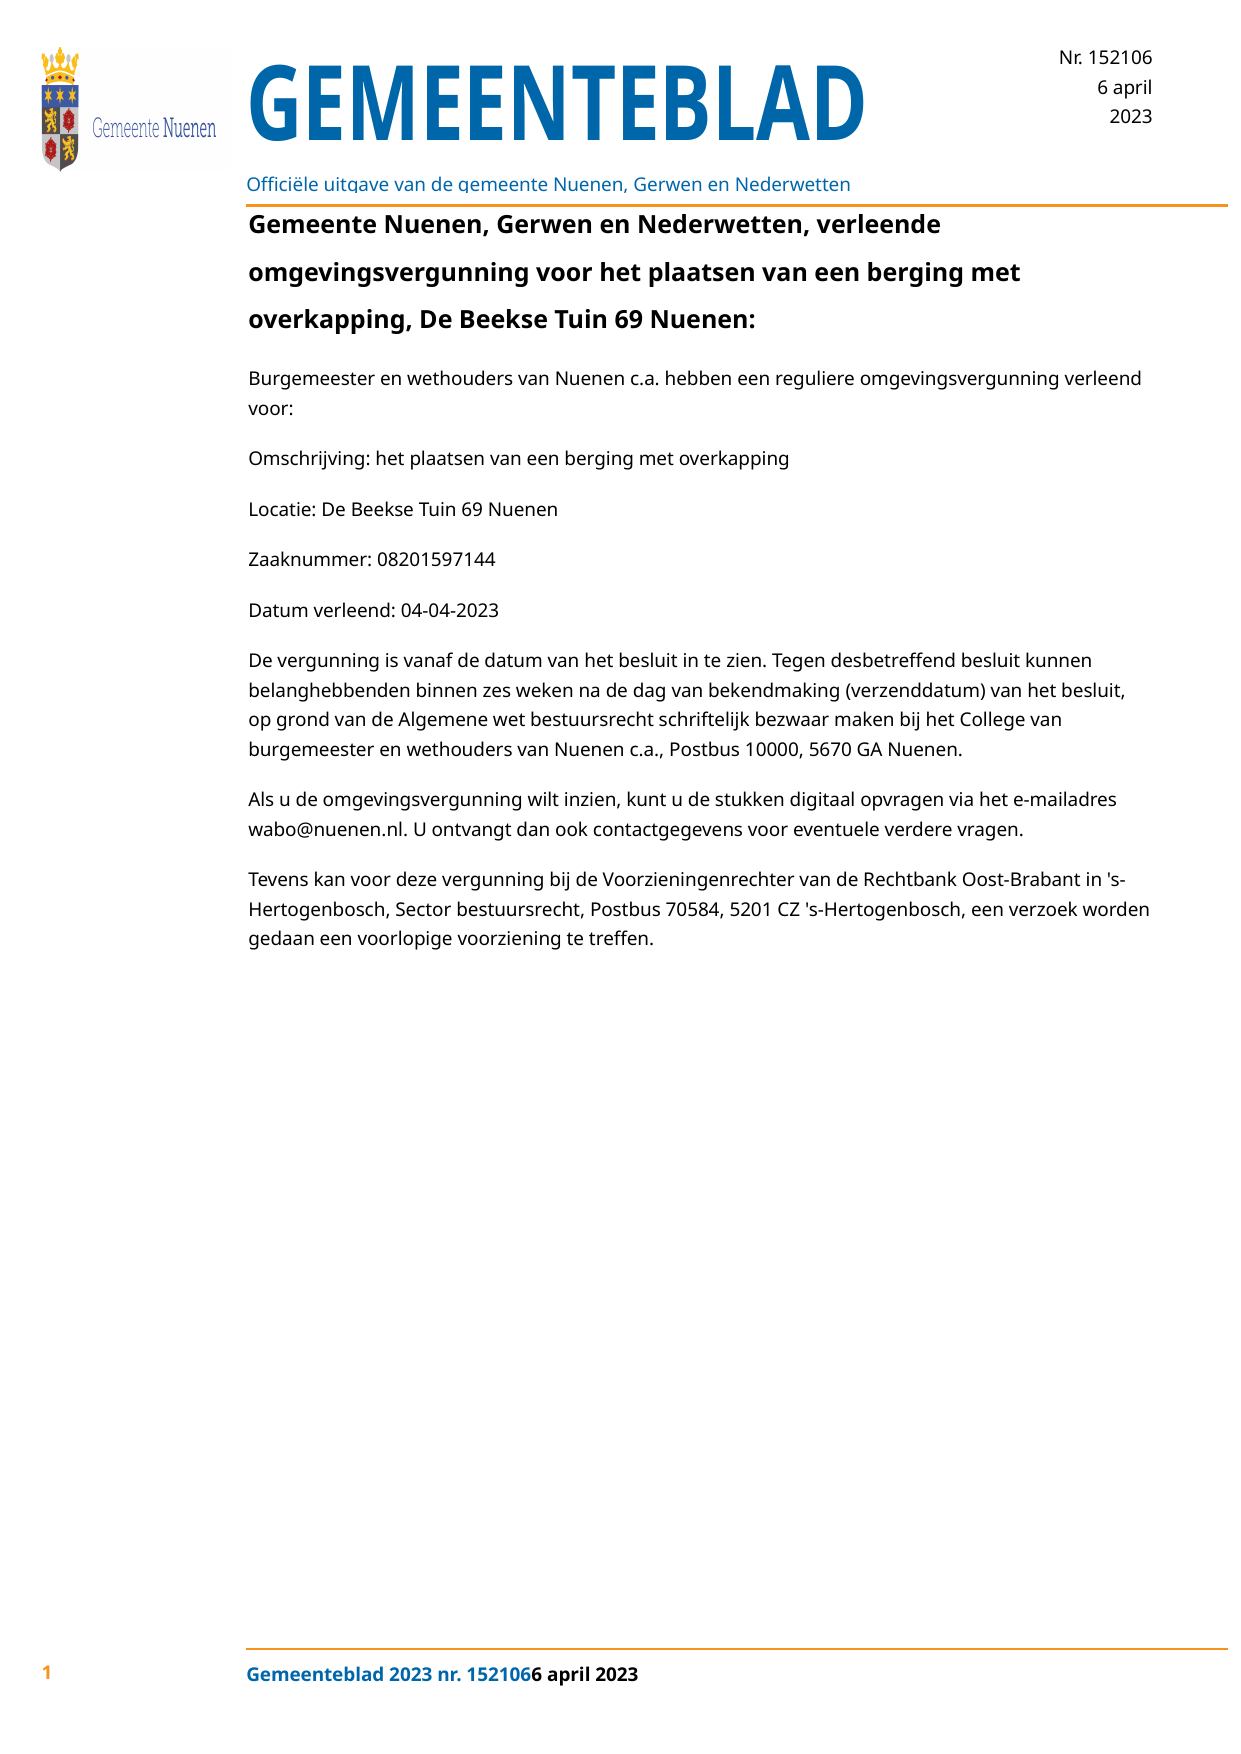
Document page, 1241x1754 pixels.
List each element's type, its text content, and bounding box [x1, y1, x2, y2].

text Gemeente Nuenen, Gerwen en Nederwetten, verleende omgevingsvergunning voor het plaatsen van een berging met overkapping, De Beekse Tuin 69 Nuenen: [248, 207, 1152, 336]
text Burgemeester en wethouders van Nuenen c.a. hebben een reguliere omgevingsvergunning verleend voor: [248, 366, 1152, 421]
text Tevens kan voor deze vergunning bij de Voorzieningenrechter van de Rechtbank Oost-Brabant in 's-Hertogenbosch, Sector bestuursrecht, Postbus 70584, 5201 CZ 's-Hertogenbosch, een verzoek worden gedaan een voorlopige voorziening te treffen. [248, 866, 1152, 951]
text Datum verleend: 04-04-2023 [248, 597, 1152, 622]
text De vergunning is vanaf de datum van het besluit in te zien. Tegen desbetreffend besluit kunnen belanghebbenden binnen zes weken na de dag van bekendmaking (verzenddatum) van het besluit, op grond van de Algemene wet bestuursrecht schriftelijk bezwaar maken bij het College van burgemeester en wethouders van Nuenen c.a., Postbus 10000, 5670 GA Nuenen. [248, 647, 1152, 762]
text Omschrijving: het plaatsen van een berging met overkapping [248, 446, 1152, 471]
picture [41, 47, 231, 172]
text Als u de omgevingsvergunning wilt inzien, kunt u de stukken digitaal opvragen via het e-mailadres wabo@nuenen.nl. U ontvangt dan ook contactgegevens voor eventuele verdere vragen. [248, 786, 1152, 842]
text Locatie: De Beekse Tuin 69 Nuenen [248, 496, 1152, 522]
text Zaaknummer: 08201597144 [248, 546, 1152, 572]
